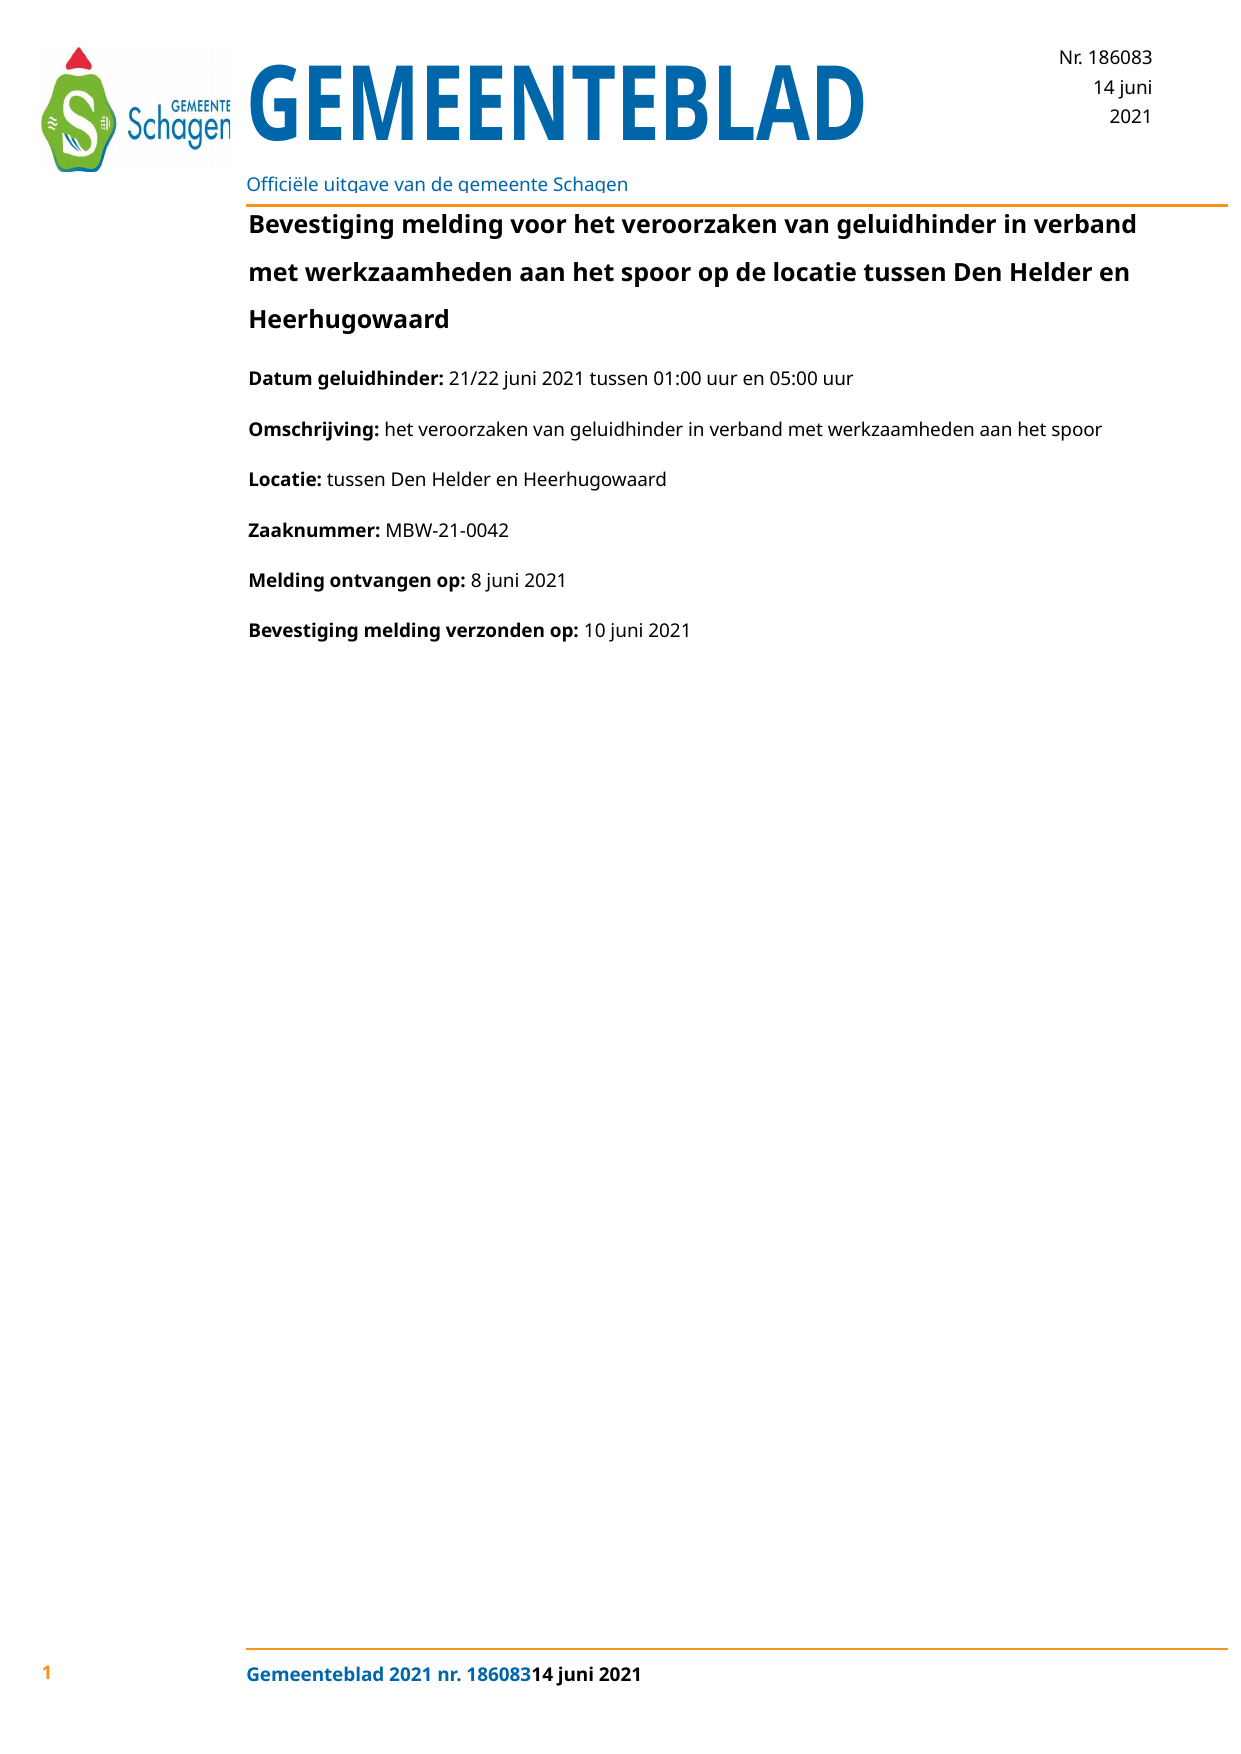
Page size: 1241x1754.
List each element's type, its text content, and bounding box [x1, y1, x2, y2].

text Datum geluidhinder: 21/22 juni 2021 tussen 01:00 uur en 05:00 uur [248, 366, 1152, 391]
text Bevestiging melding verzonden op: 10 juni 2021 [248, 618, 1152, 643]
text Bevestiging melding voor het veroorzaken van geluidhinder in verband met werkzaamheden aan het spoor op de locatie tussen Den Helder en Heerhugowaard [248, 207, 1152, 336]
text Omschrijving: het veroorzaken van geluidhinder in verband met werkzaamheden aan het spoor [248, 416, 1152, 442]
text Melding ontvangen op: 8 juni 2021 [248, 567, 1152, 593]
picture [41, 47, 231, 172]
text Locatie: tussen Den Helder en Heerhugowaard [248, 466, 1152, 492]
text Zaaknummer: MBW-21-0042 [248, 517, 1152, 542]
